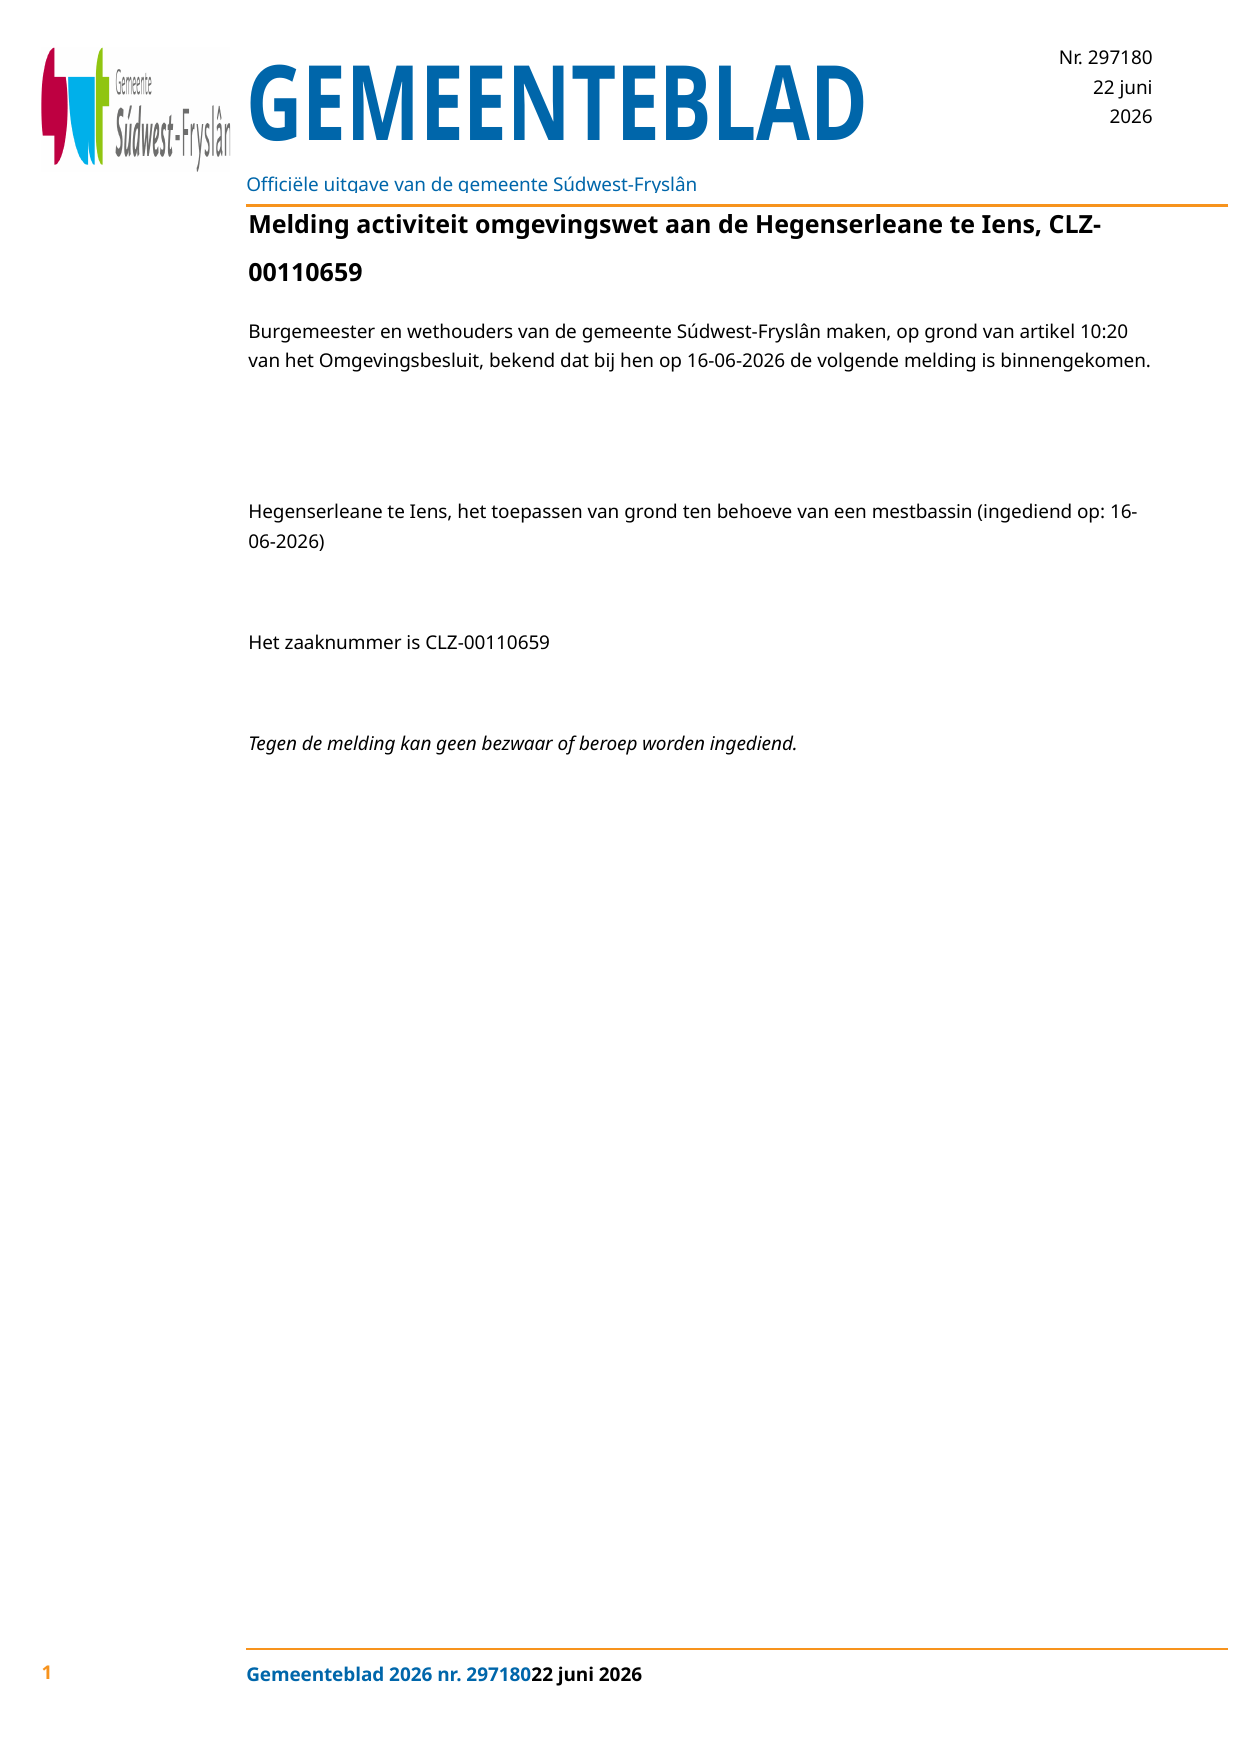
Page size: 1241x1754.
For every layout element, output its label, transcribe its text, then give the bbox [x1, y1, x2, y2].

text Burgemeester en wethouders van de gemeente Súdwest-Fryslân maken, op grond van artikel 10:20 van het Omgevingsbesluit, bekend dat bij hen op 16-06-2026 de volgende melding is binnengekomen. [248, 318, 1152, 373]
text Melding activiteit omgevingswet aan de Hegenserleane te Iens, CLZ-00110659 [248, 207, 1152, 288]
text Het zaaknummer is CLZ-00110659 [248, 629, 1152, 655]
text Tegen de melding kan geen bezwaar of beroep worden ingediend. [248, 730, 1152, 756]
text Hegenserleane te Iens, het toepassen van grond ten behoeve van een mestbassin (ingediend op: 16-06-2026) [248, 499, 1152, 554]
picture [41, 47, 231, 172]
